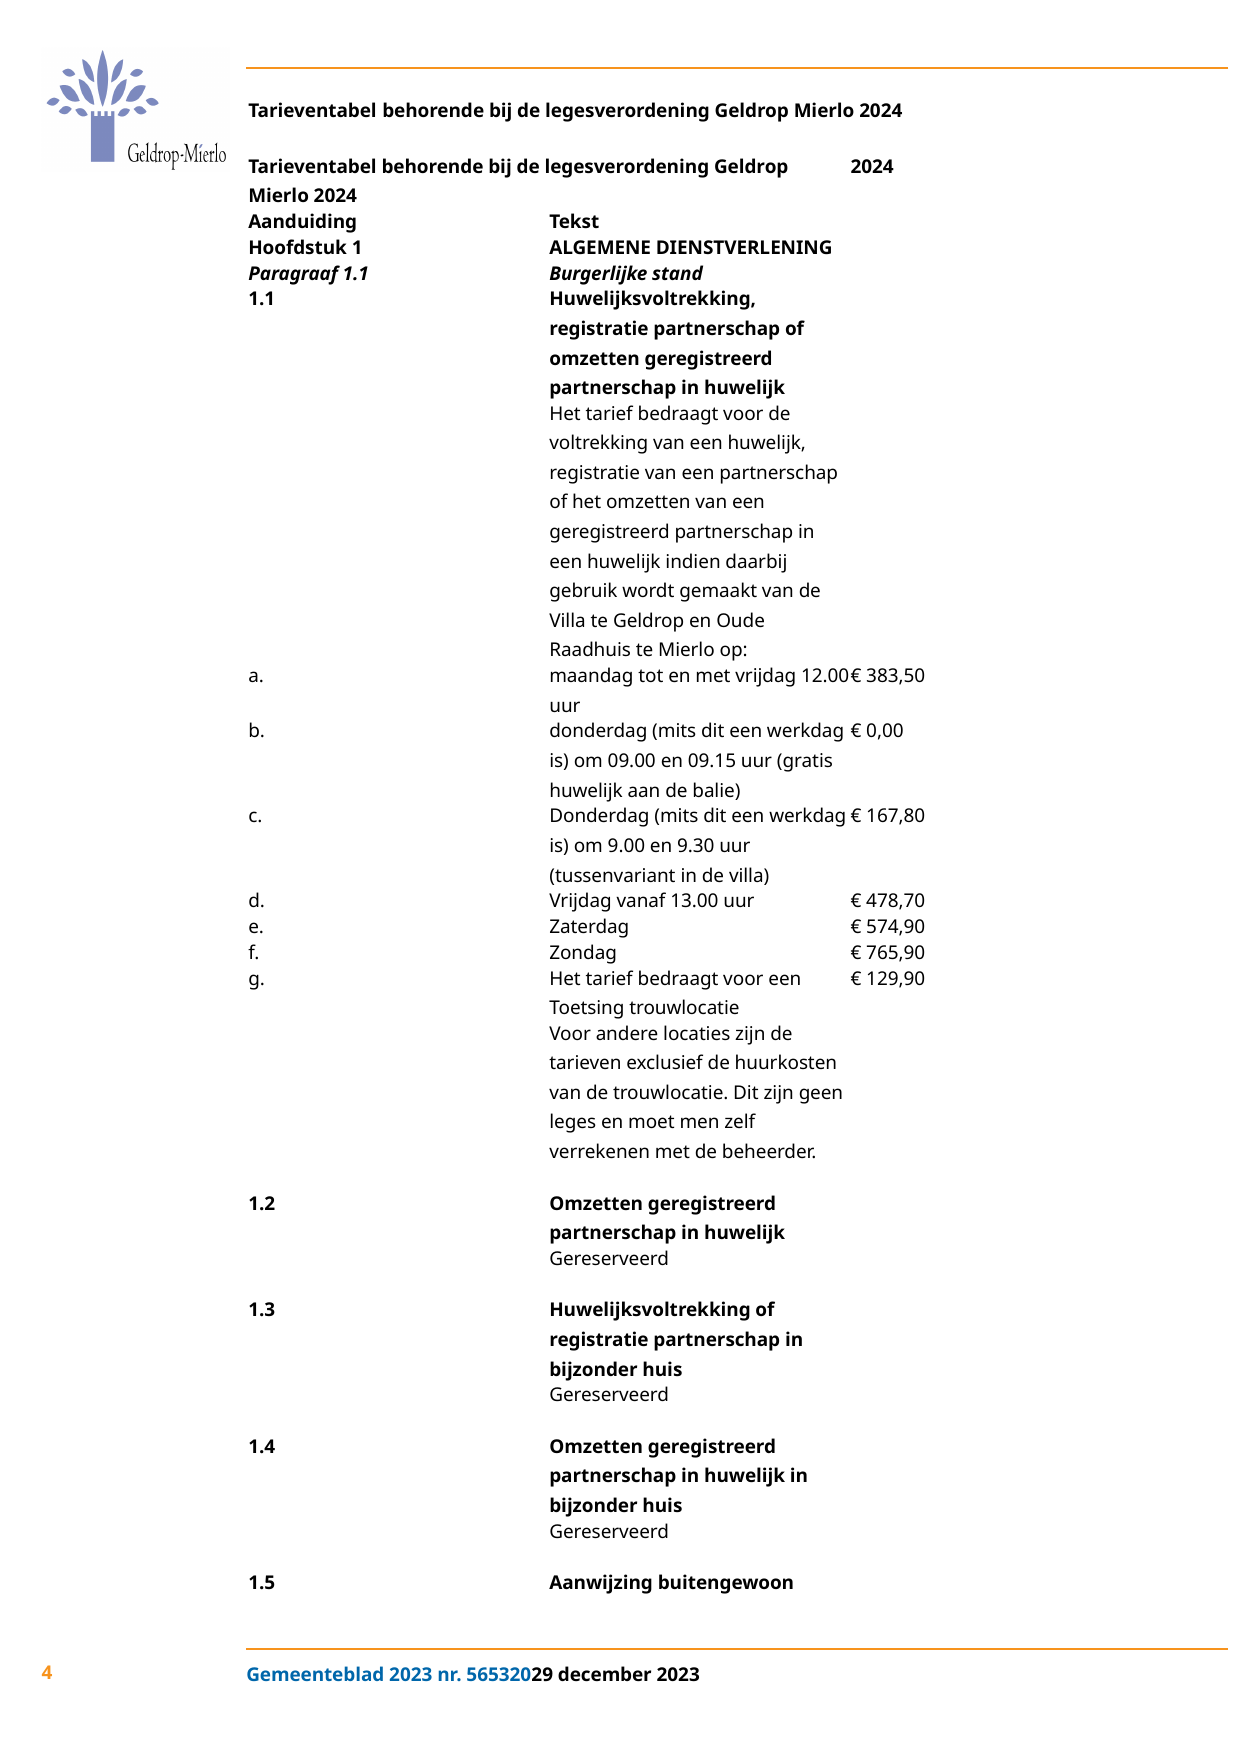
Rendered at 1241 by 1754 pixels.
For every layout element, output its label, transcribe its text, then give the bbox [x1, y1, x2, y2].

table_cell 1.3 [248, 1297, 549, 1381]
table_cell [549, 1164, 850, 1190]
table_cell [850, 1518, 1152, 1543]
table_cell g. [248, 965, 549, 1020]
table_cell [248, 1020, 549, 1164]
table_cell [850, 1569, 1152, 1595]
table_cell Zaterdag [549, 913, 850, 939]
table_cell [850, 1544, 1152, 1569]
table_cell [248, 1518, 549, 1543]
table_cell f. [248, 939, 549, 965]
table_cell ALGEMENE DIENSTVERLENING [549, 234, 850, 260]
table_cell Aanduiding [248, 208, 549, 234]
table_cell [248, 1544, 549, 1569]
table_cell maandag tot en met vrijdag 12.00 uur [549, 663, 850, 718]
table_cell Zondag [549, 939, 850, 965]
table_cell Het tarief bedraagt voor een Toetsing trouwlocatie [549, 965, 850, 1020]
table_cell 1.2 [248, 1190, 549, 1245]
table_cell b. [248, 718, 549, 803]
table_cell Donderdag (mits dit een werkdag is) om 9.00 en 9.30 uur (tussenvariant in de villa) [549, 803, 850, 887]
table_cell [850, 1164, 1152, 1190]
table_cell Omzetten geregistreerd partnerschap in huwelijk [549, 1190, 850, 1245]
table_cell € 765,90 [850, 939, 1152, 965]
table_cell [850, 208, 1152, 234]
table_cell donderdag (mits dit een werkdag is) om 09.00 en 09.15 uur (gratis huwelijk aan de balie) [549, 718, 850, 803]
table_cell [850, 1297, 1152, 1381]
table_cell 1.5 [248, 1569, 549, 1595]
table_cell 1.4 [248, 1433, 549, 1518]
table_cell c. [248, 803, 549, 887]
table_cell Aanwijzing buitengewoon [549, 1569, 850, 1595]
table_cell [248, 400, 549, 662]
table_header 2024 [850, 153, 1152, 208]
table_cell € 167,80 [850, 803, 1152, 887]
table_cell a. [248, 663, 549, 718]
table_cell [850, 1190, 1152, 1245]
table_cell € 383,50 [850, 663, 1152, 718]
table_cell € 129,90 [850, 965, 1152, 1020]
table_cell d. [248, 888, 549, 913]
table_cell 1.1 [248, 286, 549, 400]
table_cell Omzetten geregistreerd partnerschap in huwelijk in bijzonder huis [549, 1433, 850, 1518]
table_cell [248, 1271, 549, 1297]
table_cell [850, 234, 1152, 260]
table_cell [850, 260, 1152, 286]
table_cell Huwelijksvoltrekking, registratie partnerschap of omzetten geregistreerd partnerschap in huwelijk [549, 286, 850, 400]
table_cell [549, 1544, 850, 1569]
table_cell [850, 1381, 1152, 1407]
table_cell Huwelijksvoltrekking of registratie partnerschap in bijzonder huis [549, 1297, 850, 1381]
table_cell Burgerlijke stand [549, 260, 850, 286]
table_cell [248, 1407, 549, 1433]
table_cell [850, 1433, 1152, 1518]
text Tarieventabel behorende bij de legesverordening Geldrop Mierlo 2024 [248, 95, 1152, 123]
table_cell € 478,70 [850, 888, 1152, 913]
table_cell € 574,90 [850, 913, 1152, 939]
table_cell [850, 1407, 1152, 1433]
table_cell [850, 400, 1152, 662]
table_cell [248, 1164, 549, 1190]
table_cell Gereserveerd [549, 1245, 850, 1271]
table_cell [850, 286, 1152, 400]
table_cell Het tarief bedraagt voor de voltrekking van een huwelijk, registratie van een partnerschap of het omzetten van een geregistreerd partnerschap in een huwelijk indien daarbij gebruik wordt gemaakt van de Villa te Geldrop en Oude Raadhuis te Mierlo op: [549, 400, 850, 662]
table_cell [248, 1245, 549, 1271]
table_cell [850, 1271, 1152, 1297]
table_cell Gereserveerd [549, 1518, 850, 1543]
table_cell € 0,00 [850, 718, 1152, 803]
table_cell [549, 1271, 850, 1297]
table_cell [549, 1407, 850, 1433]
table_cell [248, 1381, 549, 1407]
picture [41, 47, 231, 172]
table_cell e. [248, 913, 549, 939]
table_cell Paragraaf 1.1 [248, 260, 549, 286]
table_cell Vrijdag vanaf 13.00 uur [549, 888, 850, 913]
table_cell Gereserveerd [549, 1381, 850, 1407]
table_header Tarieventabel behorende bij de legesverordening Geldrop Mierlo 2024 [248, 153, 850, 208]
table_cell Tekst [549, 208, 850, 234]
table_cell Voor andere locaties zijn de tarieven exclusief de huurkosten van de trouwlocatie. Dit zijn geen leges en moet men zelf verrekenen met de beheerder. [549, 1020, 850, 1164]
table_cell [850, 1245, 1152, 1271]
table_cell [850, 1020, 1152, 1164]
table_cell Hoofdstuk 1 [248, 234, 549, 260]
